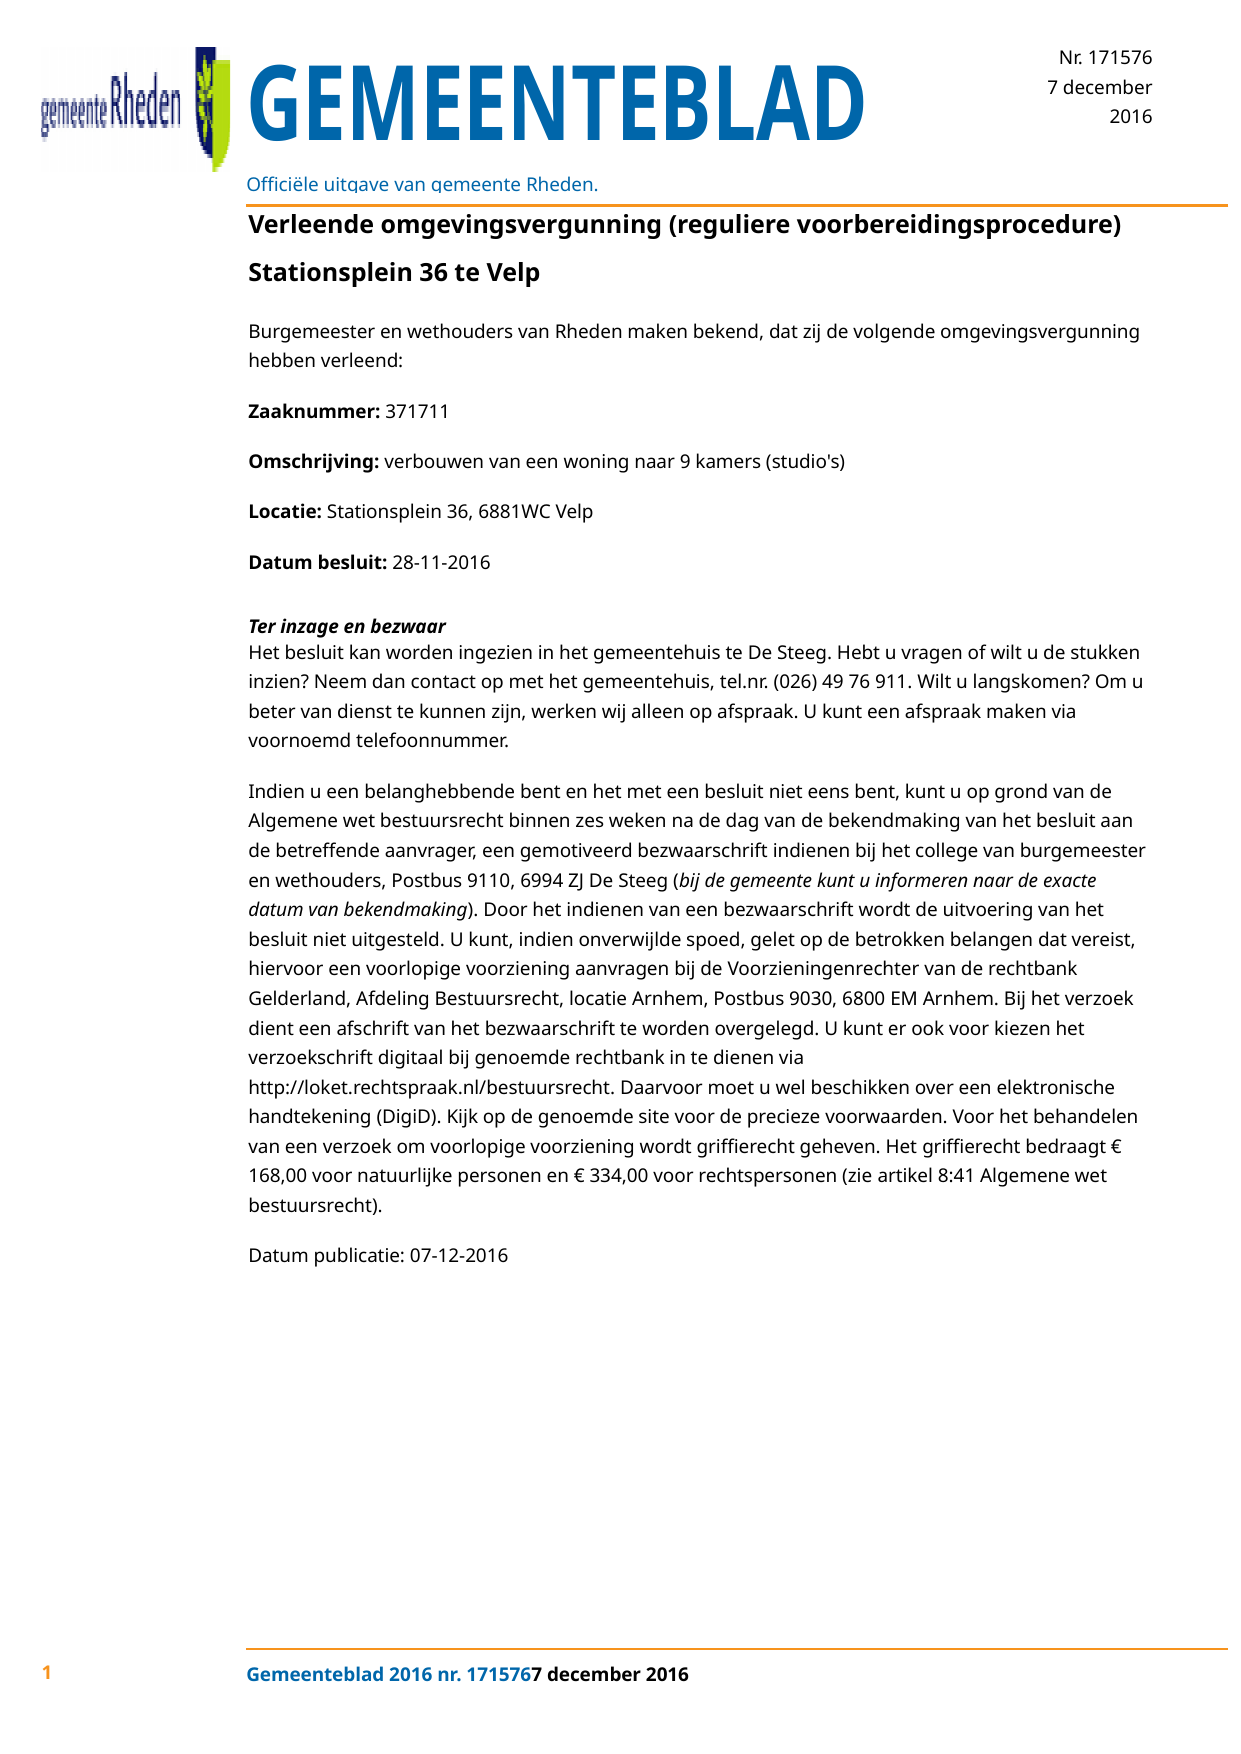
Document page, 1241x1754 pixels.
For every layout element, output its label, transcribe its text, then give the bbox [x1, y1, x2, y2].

text Locatie: Stationsplein 36, 6881WC Velp [248, 499, 1152, 524]
text Datum publicatie: 07-12-2016 [248, 1243, 1152, 1268]
text Verleende omgevingsvergunning (reguliere voorbereidingsprocedure) Stationsplein 36 te Velp [248, 207, 1152, 288]
picture [41, 47, 231, 172]
text Burgemeester en wethouders van Rheden maken bekend, dat zij de volgende omgevingsvergunning hebben verleend: [248, 318, 1152, 373]
text Het besluit kan worden ingezien in het gemeentehuis te De Steeg. Hebt u vragen of wilt u de stukken inzien? Neem dan contact op met het gemeentehuis, tel.nr. (026) 49 76 911. Wilt u langskomen? Om u beter van dienst te kunnen zijn, werken wij alleen op afspraak. U kunt een afspraak maken via voornoemd telefoonnummer. [248, 639, 1152, 753]
text Zaaknummer: 371711 [248, 398, 1152, 424]
text Ter inzage en bezwaar [248, 613, 1152, 639]
text Datum besluit: 28-11-2016 [248, 549, 1152, 575]
text Indien u een belanghebbende bent en het met een besluit niet eens bent, kunt u op grond van de Algemene wet bestuursrecht binnen zes weken na de dag van de bekendmaking van het besluit aan de betreffende aanvrager, een gemotiveerd bezwaarschrift indienen bij het college van burgemeester en wethouders, Postbus 9110, 6994 ZJ De Steeg (bij de gemeente kunt u informeren naar de exacte datum van bekendmaking). Door het indienen van een bezwaarschrift wordt de uitvoering van het besluit niet uitgesteld. U kunt, indien onverwijlde spoed, gelet op de betrokken belangen dat vereist, hiervoor een voorlopige voorziening aanvragen bij de Voorzieningenrechter van de rechtbank Gelderland, Afdeling Bestuursrecht, locatie Arnhem, Postbus 9030, 6800 EM Arnhem. Bij het verzoek dient een afschrift van het bezwaarschrift te worden overgelegd. U kunt er ook voor kiezen het verzoekschrift digitaal bij genoemde rechtbank in te dienen via http://loket.rechtspraak.nl/bestuursrecht. Daarvoor moet u wel beschikken over een elektronische handtekening (DigiD). Kijk op de genoemde site voor de precieze voorwaarden. Voor het behandelen van een verzoek om voorlopige voorziening wordt griffierecht geheven. Het griffierecht bedraagt € 168,00 voor natuurlijke personen en € 334,00 voor rechtspersonen (zie artikel 8:41 Algemene wet bestuursrecht). [248, 778, 1152, 1218]
text Omschrijving: verbouwen van een woning naar 9 kamers (studio's) [248, 448, 1152, 474]
